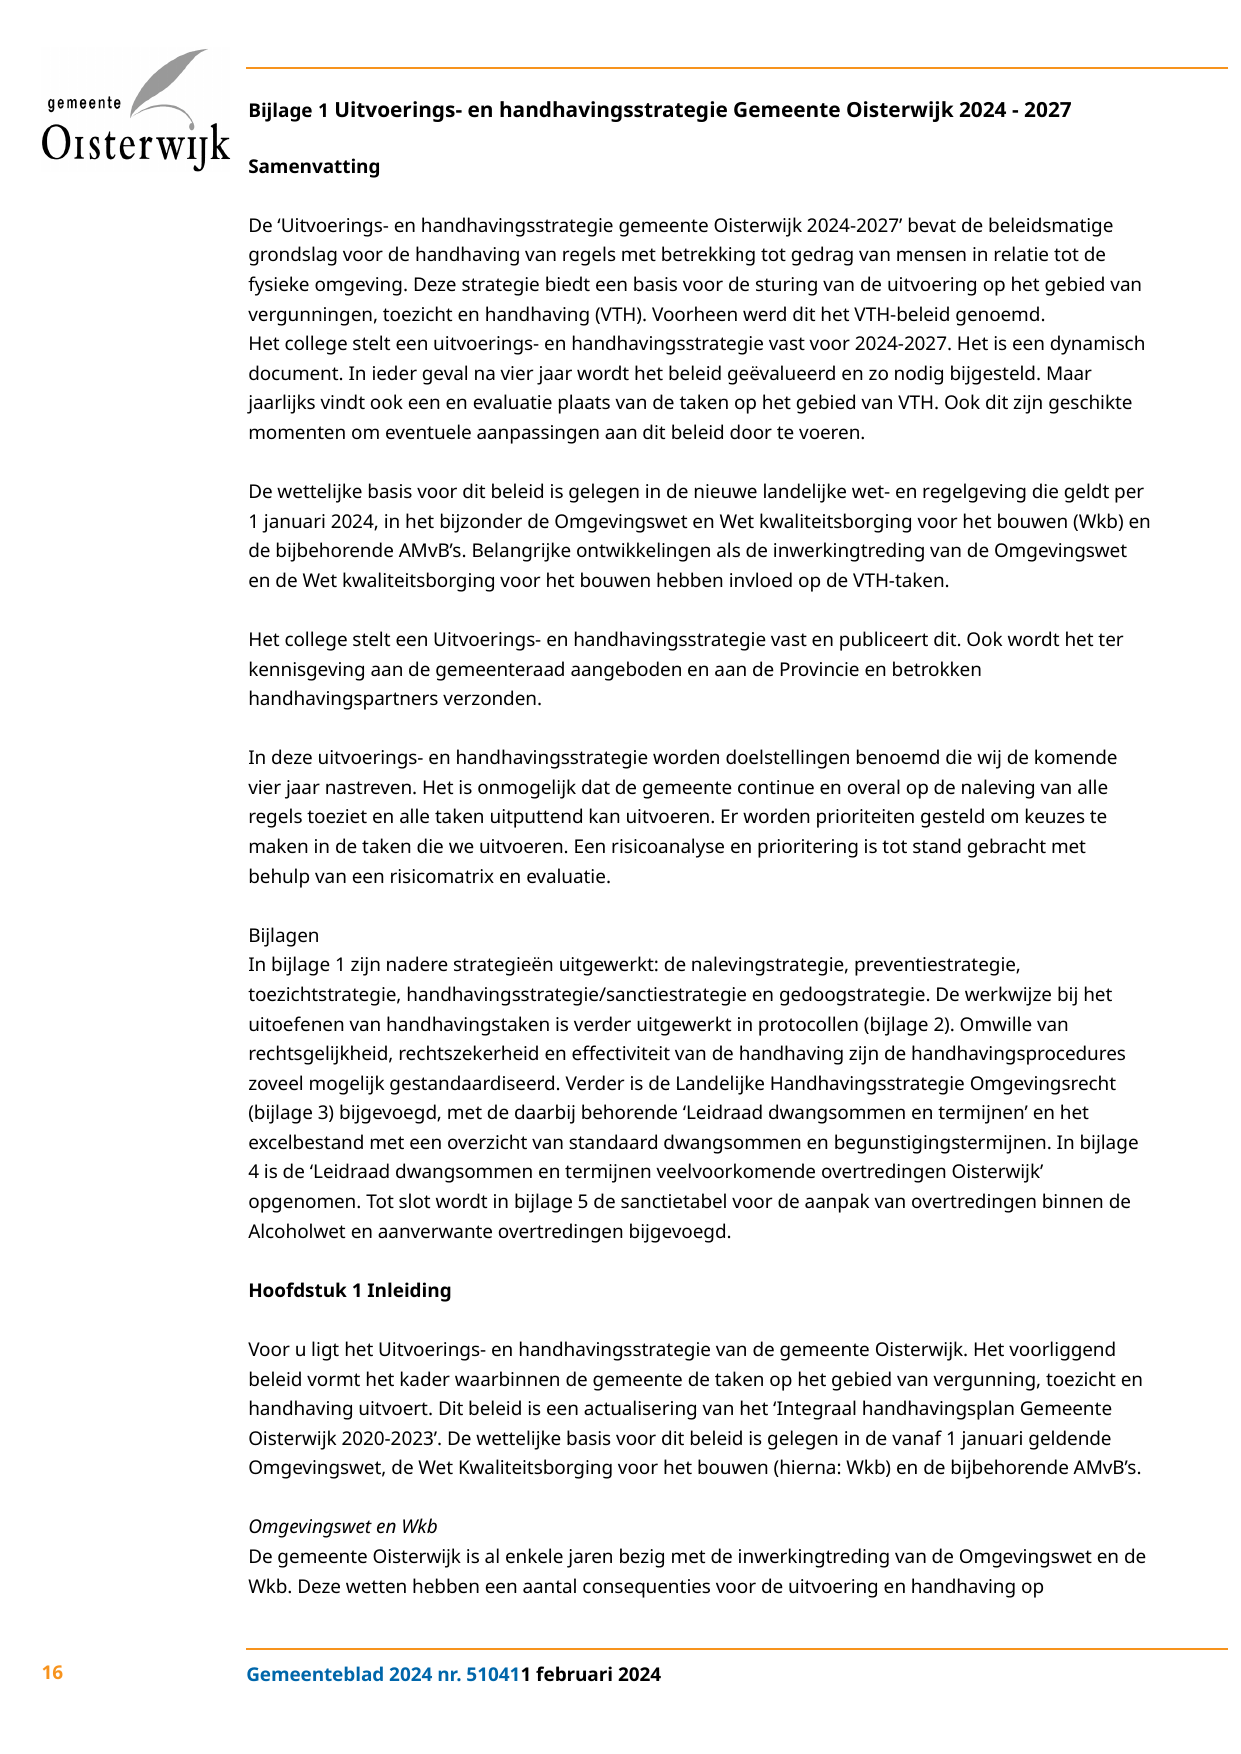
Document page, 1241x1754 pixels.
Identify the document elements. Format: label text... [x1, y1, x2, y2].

text Bijlage 1 Uitvoerings- en handhavingsstrategie Gemeente Oisterwijk 2024 - 2027 [248, 95, 1152, 123]
text Het college stelt een Uitvoerings- en handhavingsstrategie vast en publiceert dit. Ook wordt het ter kennisgeving aan de gemeenteraad aangeboden en aan de Provincie en betrokken handhavingspartners verzonden. [248, 626, 1152, 711]
text Bijlagen [248, 922, 1152, 948]
picture [41, 47, 231, 172]
text Hoofdstuk 1 Inleiding [248, 1277, 1152, 1303]
text Samenvatting [248, 153, 1152, 179]
text In deze uitvoerings- en handhavingsstrategie worden doelstellingen benoemd die wij de komende vier jaar nastreven. Het is onmogelijk dat de gemeente continue en overal op de naleving van alle regels toeziet en alle taken uitputtend kan uitvoeren. Er worden prioriteiten gesteld om keuzes te maken in de taken die we uitvoeren. Een risicoanalyse en prioritering is tot stand gebracht met behulp van een risicomatrix en evaluatie. [248, 744, 1152, 889]
text De wettelijke basis voor dit beleid is gelegen in de nieuwe landelijke wet- en regelgeving die geldt per 1 januari 2024, in het bijzonder de Omgevingswet en Wet kwaliteitsborging voor het bouwen (Wkb) en de bijbehorende AMvB’s. Belangrijke ontwikkelingen als de inwerkingtreding van de Omgevingswet en de Wet kwaliteitsborging voor het bouwen hebben invloed op de VTH-taken. [248, 478, 1152, 593]
text De ‘Uitvoerings- en handhavingsstrategie gemeente Oisterwijk 2024-2027’ bevat de beleidsmatige grondslag voor de handhaving van regels met betrekking tot gedrag van mensen in relatie tot de fysieke omgeving. Deze strategie biedt een basis voor de sturing van de uitvoering op het gebied van vergunningen, toezicht en handhaving (VTH). Voorheen werd dit het VTH-beleid genoemd. [248, 212, 1152, 327]
text Omgevingswet en Wkb [248, 1514, 1152, 1539]
text Voor u ligt het Uitvoerings- en handhavingsstrategie van de gemeente Oisterwijk. Het voorliggend beleid vormt het kader waarbinnen de gemeente de taken op het gebied van vergunning, toezicht en handhaving uitvoert. Dit beleid is een actualisering van het ‘Integraal handhavingsplan Gemeente Oisterwijk 2020-2023’. De wettelijke basis voor dit beleid is gelegen in de vanaf 1 januari geldende Omgevingswet, de Wet Kwaliteitsborging voor het bouwen (hierna: Wkb) en de bijbehorende AMvB’s. [248, 1336, 1152, 1480]
text Het college stelt een uitvoerings- en handhavingsstrategie vast voor 2024-2027. Het is een dynamisch document. In ieder geval na vier jaar wordt het beleid geëvalueerd en zo nodig bijgesteld. Maar jaarlijks vindt ook een en evaluatie plaats van de taken op het gebied van VTH. Ook dit zijn geschikte momenten om eventuele aanpassingen aan dit beleid door te voeren. [248, 330, 1152, 445]
text De gemeente Oisterwijk is al enkele jaren bezig met de inwerkingtreding van de Omgevingswet en de Wkb. Deze wetten hebben een aantal consequenties voor de uitvoering en handhaving op [248, 1543, 1152, 1599]
text In bijlage 1 zijn nadere strategieën uitgewerkt: de nalevingstrategie, preventiestrategie, toezichtstrategie, handhavingsstrategie/sanctiestrategie en gedoogstrategie. De werkwijze bij het uitoefenen van handhavingstaken is verder uitgewerkt in protocollen (bijlage 2). Omwille van rechtsgelijkheid, rechtszekerheid en effectiviteit van de handhaving zijn de handhavingsprocedures zoveel mogelijk gestandaardiseerd. Verder is de Landelijke Handhavingsstrategie Omgevingsrecht (bijlage 3) bijgevoegd, met de daarbij behorende ‘Leidraad dwangsommen en termijnen’ en het excelbestand met een overzicht van standaard dwangsommen en begunstigingstermijnen. In bijlage 4 is de ‘Leidraad dwangsommen en termijnen veelvoorkomende overtredingen Oisterwijk’ opgenomen. Tot slot wordt in bijlage 5 de sanctietabel voor de aanpak van overtredingen binnen de Alcoholwet en aanverwante overtredingen bijgevoegd. [248, 952, 1152, 1244]
